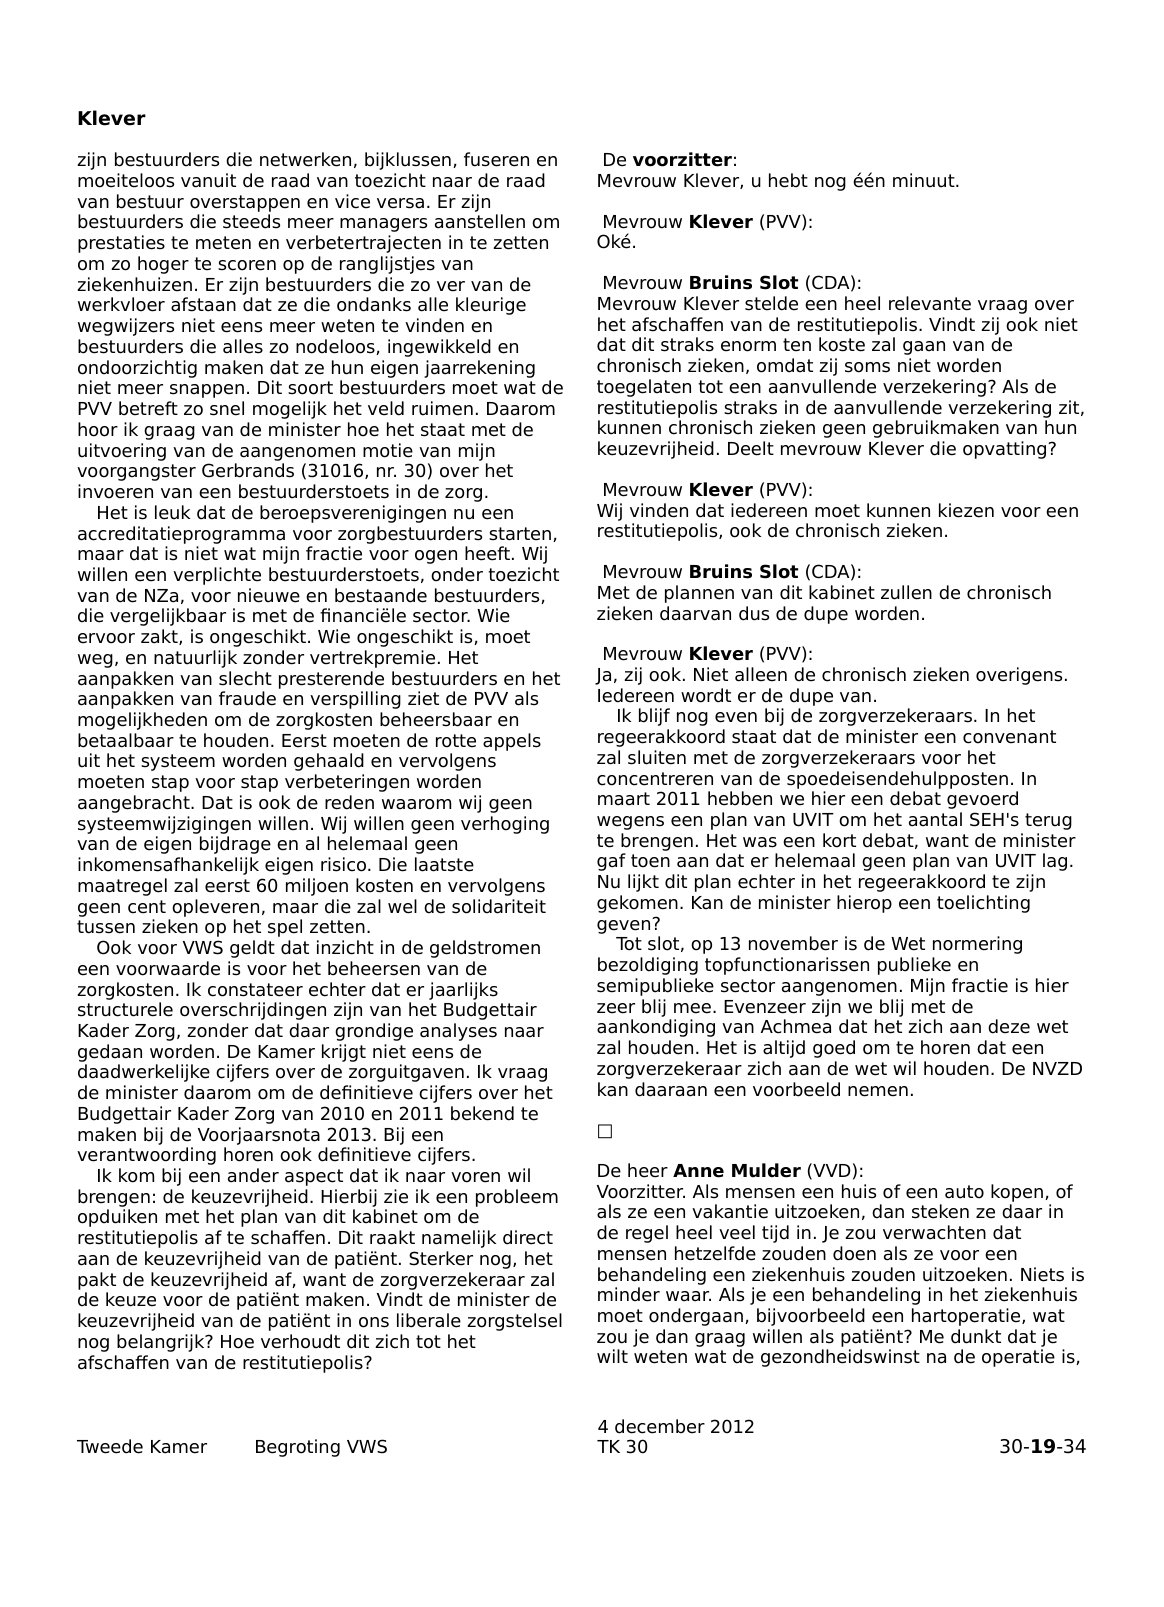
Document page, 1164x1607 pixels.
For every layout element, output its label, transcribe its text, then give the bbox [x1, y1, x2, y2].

text Mevrouw Klever stelde een heel relevante vraag over het afschaffen van de restitutiepolis. Vindt zij ook niet dat dit straks enorm ten koste zal gaan van de chronisch zieken, omdat zij soms niet worden toegelaten tot een aanvullende verzekering? Als de restitutiepolis straks in de aanvullende verzekering zit, kunnen chronisch zieken geen gebruikmaken van hun keuzevrijheid. Deelt mevrouw Klever die opvatting? [596, 294, 1087, 460]
text Mevrouw Bruins Slot (CDA): [596, 562, 1087, 583]
text Ik kom bij een ander aspect dat ik naar voren wil brengen: de keuzevrijheid. Hierbij zie ik een probleem opduiken met het plan van dit kabinet om de restitutiepolis af te schaffen. Dit raakt namelijk direct aan de keuzevrijheid van de patiënt. Sterker nog, het pakt de keuzevrijheid af, want de zorgverzekeraar zal de keuze voor de patiënt maken. Vindt de minister de keuzevrijheid van de patiënt in ons liberale zorgstelsel nog belangrijk? Hoe verhoudt dit zich tot het afschaffen van de restitutiepolis? [77, 1166, 567, 1373]
text Met de plannen van dit kabinet zullen de chronisch zieken daarvan dus de dupe worden. [596, 583, 1087, 624]
text □ [596, 1120, 1087, 1141]
text Ook voor VWS geldt dat inzicht in de geldstromen een voorwaarde is voor het beheersen van de zorgkosten. Ik constateer echter dat er jaarlijks structurele overschrijdingen zijn van het Budgettair Kader Zorg, zonder dat daar grondige analyses naar gedaan worden. De Kamer krijgt niet eens de daadwerkelijke cijfers over de zorguitgaven. Ik vraag de minister daarom om de definitieve cijfers over het Budgettair Kader Zorg van 2010 en 2011 bekend te maken bij de Voorjaarsnota 2013. Bij een verantwoording horen ook definitieve cijfers. [77, 938, 567, 1166]
text Mevrouw Bruins Slot (CDA): [596, 273, 1087, 294]
text De heer Anne Mulder (VVD): [596, 1161, 1087, 1182]
text De voorzitter: [596, 150, 1087, 171]
text Mevrouw Klever, u hebt nog één minuut. [596, 171, 1087, 192]
text Tot slot, op 13 november is de Wet normering bezoldiging topfunctionarissen publieke en semipublieke sector aangenomen. Mijn fractie is hier zeer blij mee. Evenzeer zijn we blij met de aankondiging van Achmea dat het zich aan deze wet zal houden. Het is altijd goed om te horen dat een zorgverzekeraar zich aan de wet wil houden. De NVZD kan daaraan een voorbeeld nemen. [596, 934, 1087, 1100]
text Mevrouw Klever (PVV): [596, 480, 1087, 500]
text Het is leuk dat de beroepsverenigingen nu een accreditatieprogramma voor zorgbestuurders starten, maar dat is niet wat mijn fractie voor ogen heeft. Wij willen een verplichte bestuurderstoets, onder toezicht van de NZa, voor nieuwe en bestaande bestuurders, die vergelijkbaar is met de financiële sector. Wie ervoor zakt, is ongeschikt. Wie ongeschikt is, moet weg, en natuurlijk zonder vertrekpremie. Het aanpakken van slecht presterende bestuurders en het aanpakken van fraude en verspilling ziet de PVV als mogelijkheden om de zorgkosten beheersbaar en betaalbaar te houden. Eerst moeten de rotte appels uit het systeem worden gehaald en vervolgens moeten stap voor stap verbeteringen worden aangebracht. Dat is ook de reden waarom wij geen systeemwijzigingen willen. Wij willen geen verhoging van de eigen bijdrage en al helemaal geen inkomensafhankelijk eigen risico. Die laatste maatregel zal eerst 60 miljoen kosten en vervolgens geen cent opleveren, maar die zal wel de solidariteit tussen zieken op het spel zetten. [77, 503, 567, 938]
text Voorzitter. Als mensen een huis of een auto kopen, of als ze een vakantie uitzoeken, dan steken ze daar in de regel heel veel tijd in. Je zou verwachten dat mensen hetzelfde zouden doen als ze voor een behandeling een ziekenhuis zouden uitzoeken. Niets is minder waar. Als je een behandeling in het ziekenhuis moet ondergaan, bijvoorbeeld een hartoperatie, wat zou je dan graag willen als patiënt? Me dunkt dat je wilt weten wat de gezondheidswinst na de operatie is, [596, 1182, 1087, 1368]
text Oké. [596, 232, 1087, 253]
text zijn bestuurders die netwerken, bijklussen, fuseren en moeiteloos vanuit de raad van toezicht naar de raad van bestuur overstappen en vice versa. Er zijn bestuurders die steeds meer managers aanstellen om prestaties te meten en verbetertrajecten in te zetten om zo hoger te scoren op de ranglijstjes van ziekenhuizen. Er zijn bestuurders die zo ver van de werkvloer afstaan dat ze die ondanks alle kleurige wegwijzers niet eens meer weten te vinden en bestuurders die alles zo nodeloos, ingewikkeld en ondoorzichtig maken dat ze hun eigen jaarrekening niet meer snappen. Dit soort bestuurders moet wat de PVV betreft zo snel mogelijk het veld ruimen. Daarom hoor ik graag van de minister hoe het staat met de uitvoering van de aangenomen motie van mijn voorgangster Gerbrands (31016, nr. 30) over het invoeren van een bestuurderstoets in de zorg. [77, 150, 567, 503]
text Mevrouw Klever (PVV): [596, 644, 1087, 665]
text Ja, zij ook. Niet alleen de chronisch zieken overigens. Iedereen wordt er de dupe van. [596, 665, 1087, 706]
text Ik blijf nog even bij de zorgverzekeraars. In het regeerakkoord staat dat de minister een convenant zal sluiten met de zorgverzekeraars voor het concentreren van de spoedeisendehulpposten. In maart 2011 hebben we hier een debat gevoerd wegens een plan van UVIT om het aantal SEH's terug te brengen. Het was een kort debat, want de minister gaf toen aan dat er helemaal geen plan van UVIT lag. Nu lijkt dit plan echter in het regeerakkoord te zijn gekomen. Kan de minister hierop een toelichting geven? [596, 706, 1087, 934]
text Wij vinden dat iedereen moet kunnen kiezen voor een restitutiepolis, ook de chronisch zieken. [596, 500, 1087, 542]
text Mevrouw Klever (PVV): [596, 212, 1087, 232]
